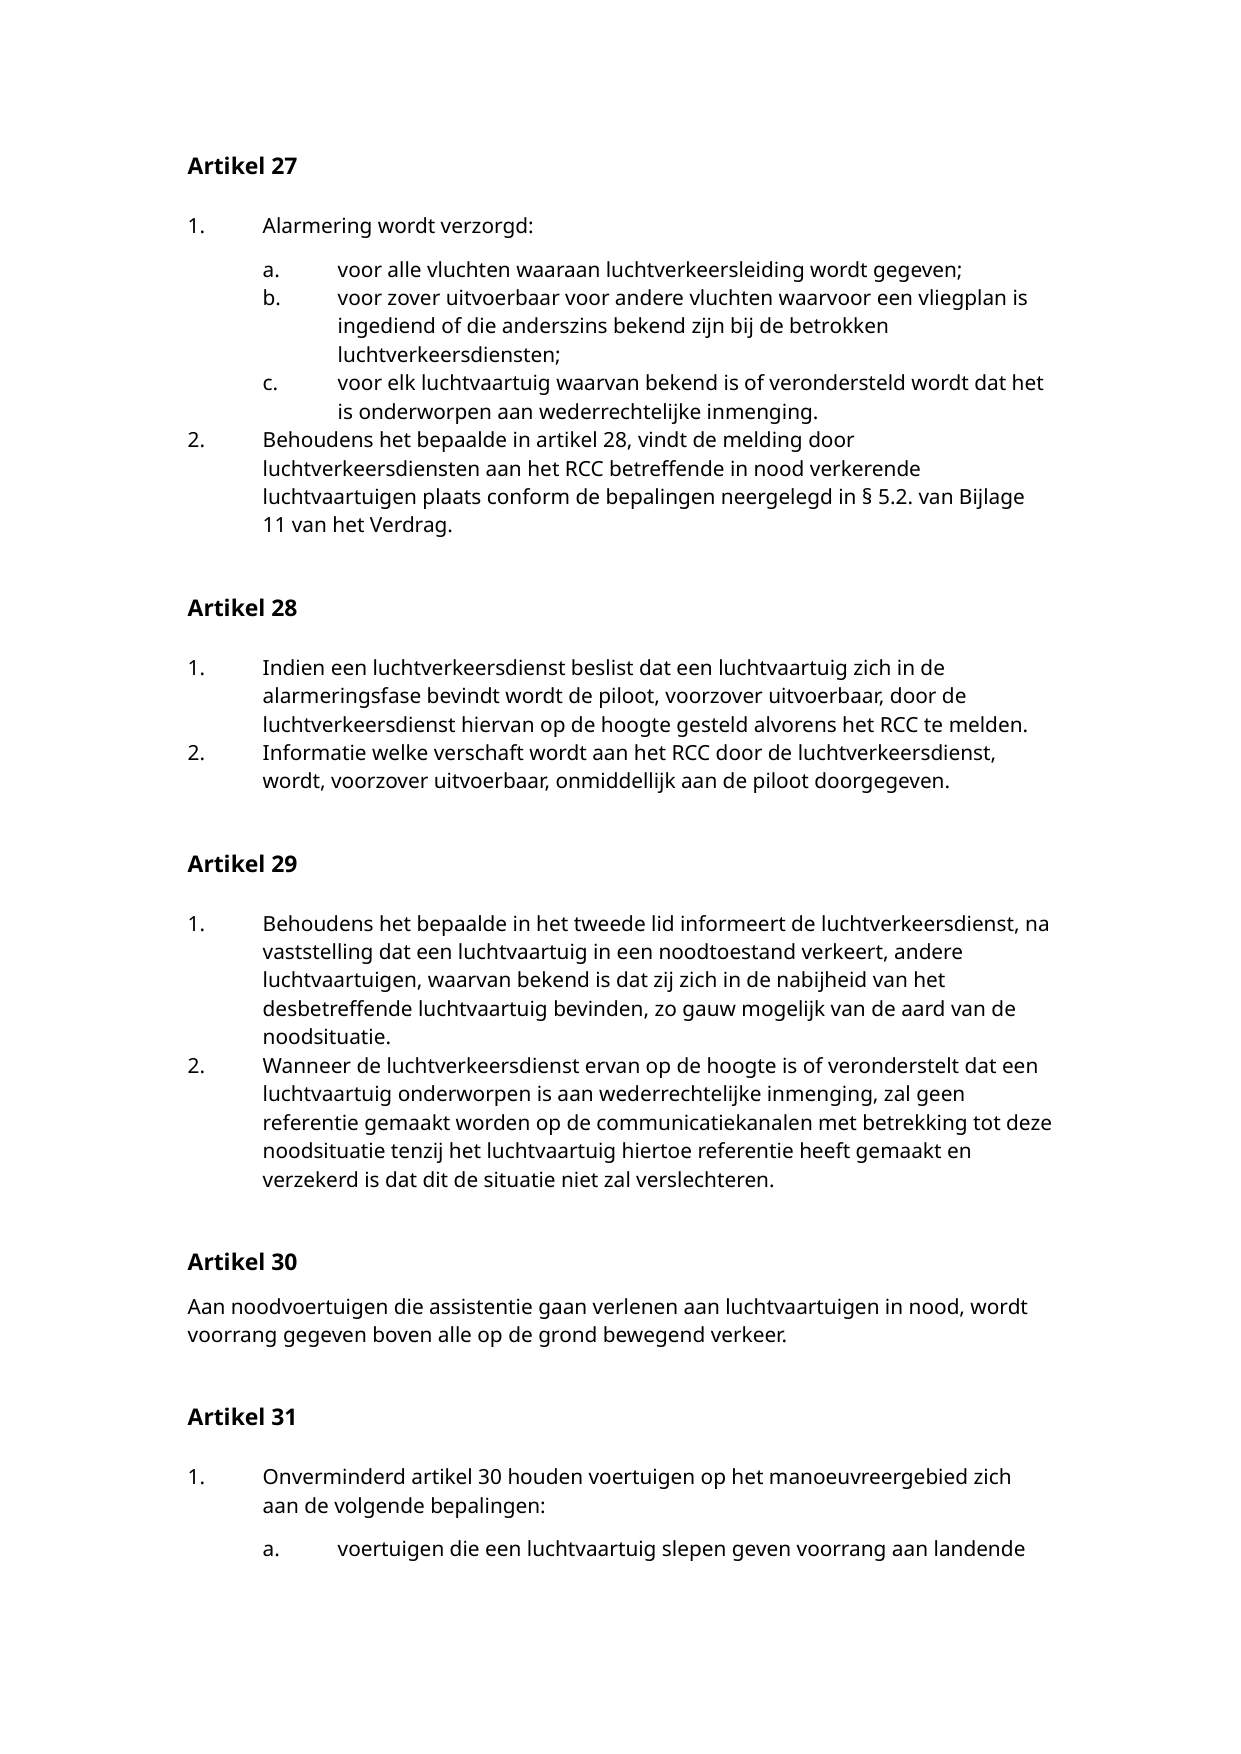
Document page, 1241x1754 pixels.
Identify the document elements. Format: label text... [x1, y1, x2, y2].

list Alarmering wordt verzorgd: [187, 211, 1053, 240]
list voertuigen die een luchtvaartuig slepen geven voorrang aan landende [262, 1534, 1053, 1563]
text Aan noodvoertuigen die assistentie gaan verlenen aan luchtvaartuigen in nood, wordt voorrang gegeven boven alle op de grond bewegend verkeer. [187, 1292, 1053, 1349]
list Onverminderd artikel 30 houden voertuigen op het manoeuvreergebied zich aan de volgende bepalingen: [187, 1462, 1053, 1519]
list Informatie welke verschaft wordt aan het RCC door de luchtverkeersdienst, wordt, voorzover uitvoerbaar, onmiddellijk aan de piloot doorgegeven. [187, 738, 1053, 795]
list Behoudens het bepaalde in het tweede lid informeert de luchtverkeersdienst, na vaststelling dat een luchtvaartuig in een noodtoestand verkeert, andere luchtvaartuigen, waarvan bekend is dat zij zich in de nabijheid van het desbetreffende luchtvaartuig bevinden, zo gauw mogelijk van de aard van de noodsituatie. [187, 909, 1053, 1051]
subtitle Artikel 29 [187, 847, 1053, 879]
list voor zover uitvoerbaar voor andere vluchten waarvoor een vliegplan is ingediend of die anderszins bekend zijn bij de betrokken luchtverkeersdiensten; [262, 283, 1053, 368]
subtitle Artikel 31 [187, 1401, 1053, 1432]
subtitle Artikel 27 [187, 150, 1053, 181]
subtitle Artikel 28 [187, 592, 1053, 623]
list voor elk luchtvaartuig waarvan bekend is of verondersteld wordt dat het is onderworpen aan wederrechtelijke inmenging. [262, 368, 1053, 425]
list voor alle vluchten waaraan luchtverkeersleiding wordt gegeven; [262, 255, 1053, 283]
list Behoudens het bepaalde in artikel 28, vindt de melding door luchtverkeersdiensten aan het RCC betreffende in nood verkerende luchtvaartuigen plaats conform de bepalingen neergelegd in § 5.2. van Bijlage 11 van het Verdrag. [187, 425, 1053, 539]
subtitle Artikel 30 [187, 1246, 1053, 1277]
list Wanneer de luchtverkeersdienst ervan op de hoogte is of veronderstelt dat een luchtvaartuig onderworpen is aan wederrechtelijke inmenging, zal geen referentie gemaakt worden op de communicatiekanalen met betrekking tot deze noodsituatie tenzij het luchtvaartuig hiertoe referentie heeft gemaakt en verzekerd is dat dit de situatie niet zal verslechteren. [187, 1051, 1053, 1193]
list Indien een luchtverkeersdienst beslist dat een luchtvaartuig zich in de alarmeringsfase bevindt wordt de piloot, voorzover uitvoerbaar, door de luchtverkeersdienst hiervan op de hoogte gesteld alvorens het RCC te melden. [187, 653, 1053, 738]
